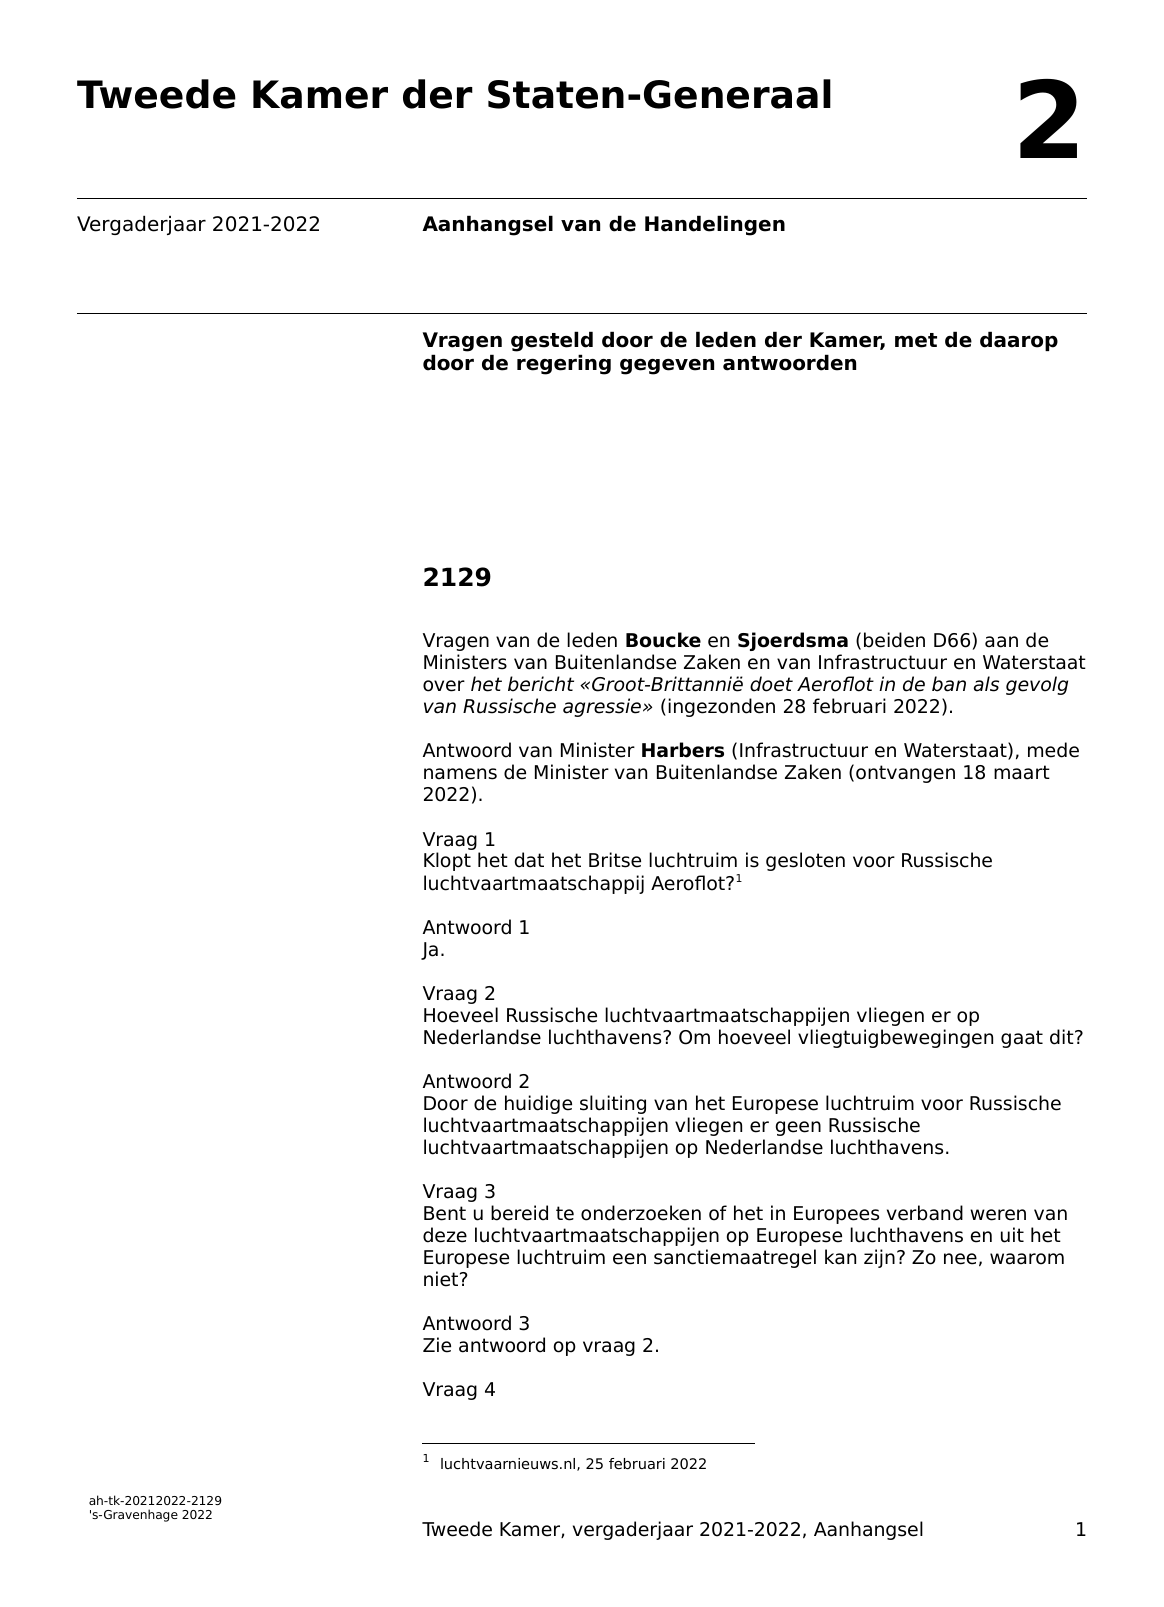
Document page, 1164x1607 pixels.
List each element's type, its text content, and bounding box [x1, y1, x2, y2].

table_cell Aanhangsel van de Handelingen [422, 199, 1087, 313]
text Antwoord 3 [422, 1313, 1087, 1335]
text luchtvaarnieuws.nl, 25 februari 2022 [422, 1452, 1087, 1474]
table_cell Vragen gesteld door de leden der Kamer, met de daarop door de regering gegeven antwoorden [422, 314, 1087, 375]
text Vraag 2 [422, 983, 1087, 1005]
text Antwoord van Minister Harbers (Infrastructuur en Waterstaat), mede namens de Minister van Buitenlandse Zaken (ontvangen 18 maart 2022). [422, 740, 1087, 806]
text Vraag 1 [422, 828, 1087, 850]
text Door de huidige sluiting van het Europese luchtruim voor Russische luchtvaartmaatschappijen vliegen er geen Russische luchtvaartmaatschappijen op Nederlandse luchthavens. [422, 1093, 1087, 1159]
text Klopt het dat het Britse luchtruim is gesloten voor Russische luchtvaartmaatschappij Aeroflot? [422, 850, 1087, 894]
text ah-tk-20212022-2129 [88, 1494, 323, 1508]
text 's-Gravenhage 2022 [88, 1508, 323, 1522]
table_cell Vergaderjaar 2021-2022 [77, 199, 422, 313]
text Antwoord 2 [422, 1071, 1087, 1093]
text Hoeveel Russische luchtvaartmaatschappijen vliegen er op Nederlandse luchthavens? Om hoeveel vliegtuigbewegingen gaat dit? [422, 1005, 1087, 1049]
text Antwoord 1 [422, 917, 1087, 938]
text Vraag 4 [422, 1379, 1087, 1401]
text Vraag 3 [422, 1181, 1087, 1203]
text Bent u bereid te onderzoeken of het in Europees verband weren van deze luchtvaartmaatschappijen op Europese luchthavens en uit het Europese luchtruim een sanctiemaatregel kan zijn? Zo nee, waarom niet? [422, 1203, 1087, 1291]
table_header 2 [886, 59, 1087, 198]
text Ja. [422, 938, 1087, 961]
text 2129 [422, 563, 1087, 592]
table_header Tweede Kamer der Staten-Generaal [77, 59, 886, 198]
text Vragen van de leden Boucke en Sjoerdsma (beiden D66) aan de Ministers van Buitenlandse Zaken en van Infrastructuur en Waterstaat over het bericht «Groot-Brittannië doet Aeroflot in de ban als gevolg van Russische agressie» (ingezonden 28 februari 2022). [422, 630, 1087, 718]
table_cell [77, 314, 422, 375]
text Zie antwoord op vraag 2. [422, 1335, 1087, 1357]
